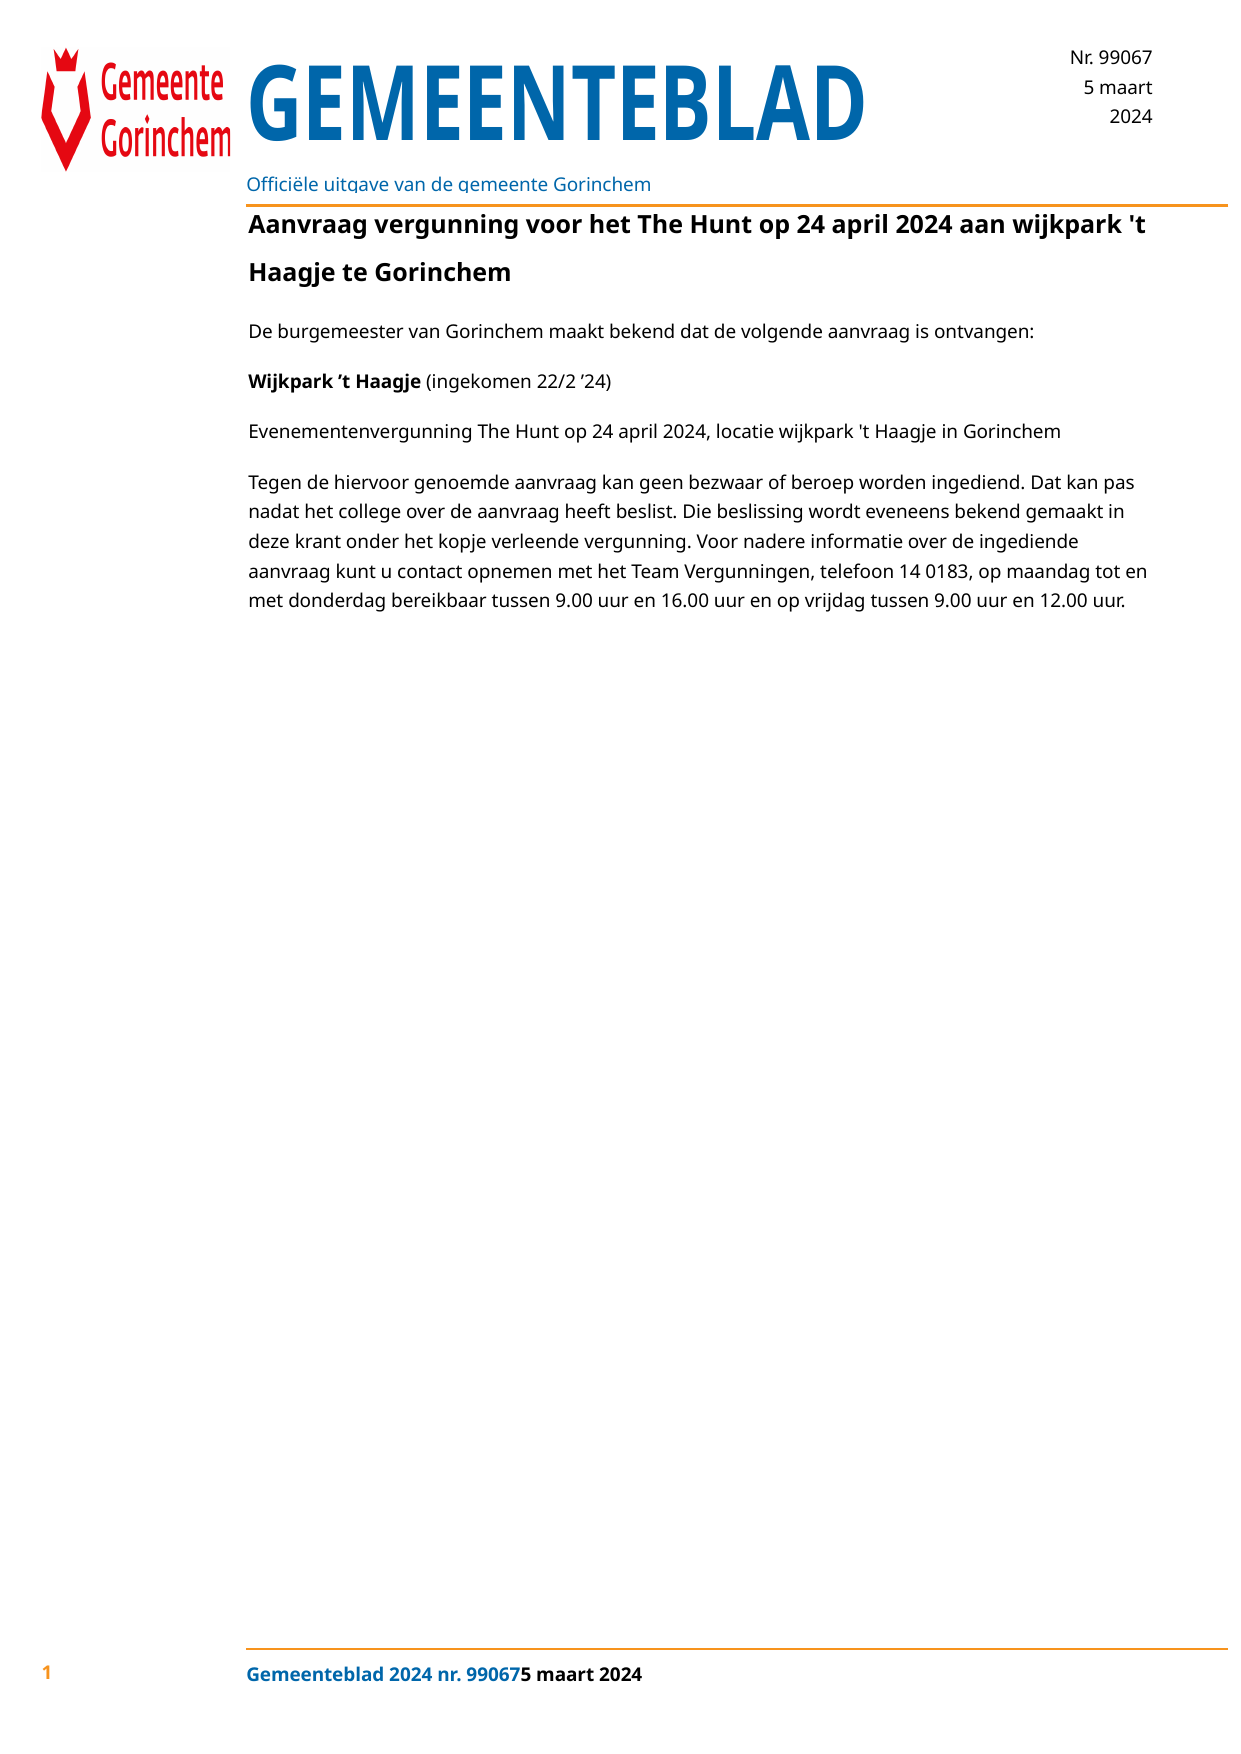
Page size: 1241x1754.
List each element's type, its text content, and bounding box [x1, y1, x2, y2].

text Evenementenvergunning The Hunt op 24 april 2024, locatie wijkpark 't Haagje in Gorinchem [248, 419, 1152, 444]
text Tegen de hiervoor genoemde aanvraag kan geen bezwaar of beroep worden ingediend. Dat kan pas nadat het college over de aanvraag heeft beslist. Die beslissing wordt eveneens bekend gemaakt in deze krant onder het kopje verleende vergunning. Voor nadere informatie over de ingediende aanvraag kunt u contact opnemen met het Team Vergunningen, telefoon 14 0183, op maandag tot en met donderdag bereikbaar tussen 9.00 uur en 16.00 uur en op vrijdag tussen 9.00 uur en 12.00 uur. [248, 469, 1152, 613]
text Wijkpark ’t Haagje (ingekomen 22/2 ’24) [248, 368, 1152, 394]
text De burgemeester van Gorinchem maakt bekend dat de volgende aanvraag is ontvangen: [248, 318, 1152, 344]
picture [41, 47, 231, 172]
text Aanvraag vergunning voor het The Hunt op 24 april 2024 aan wijkpark 't Haagje te Gorinchem [248, 207, 1152, 288]
